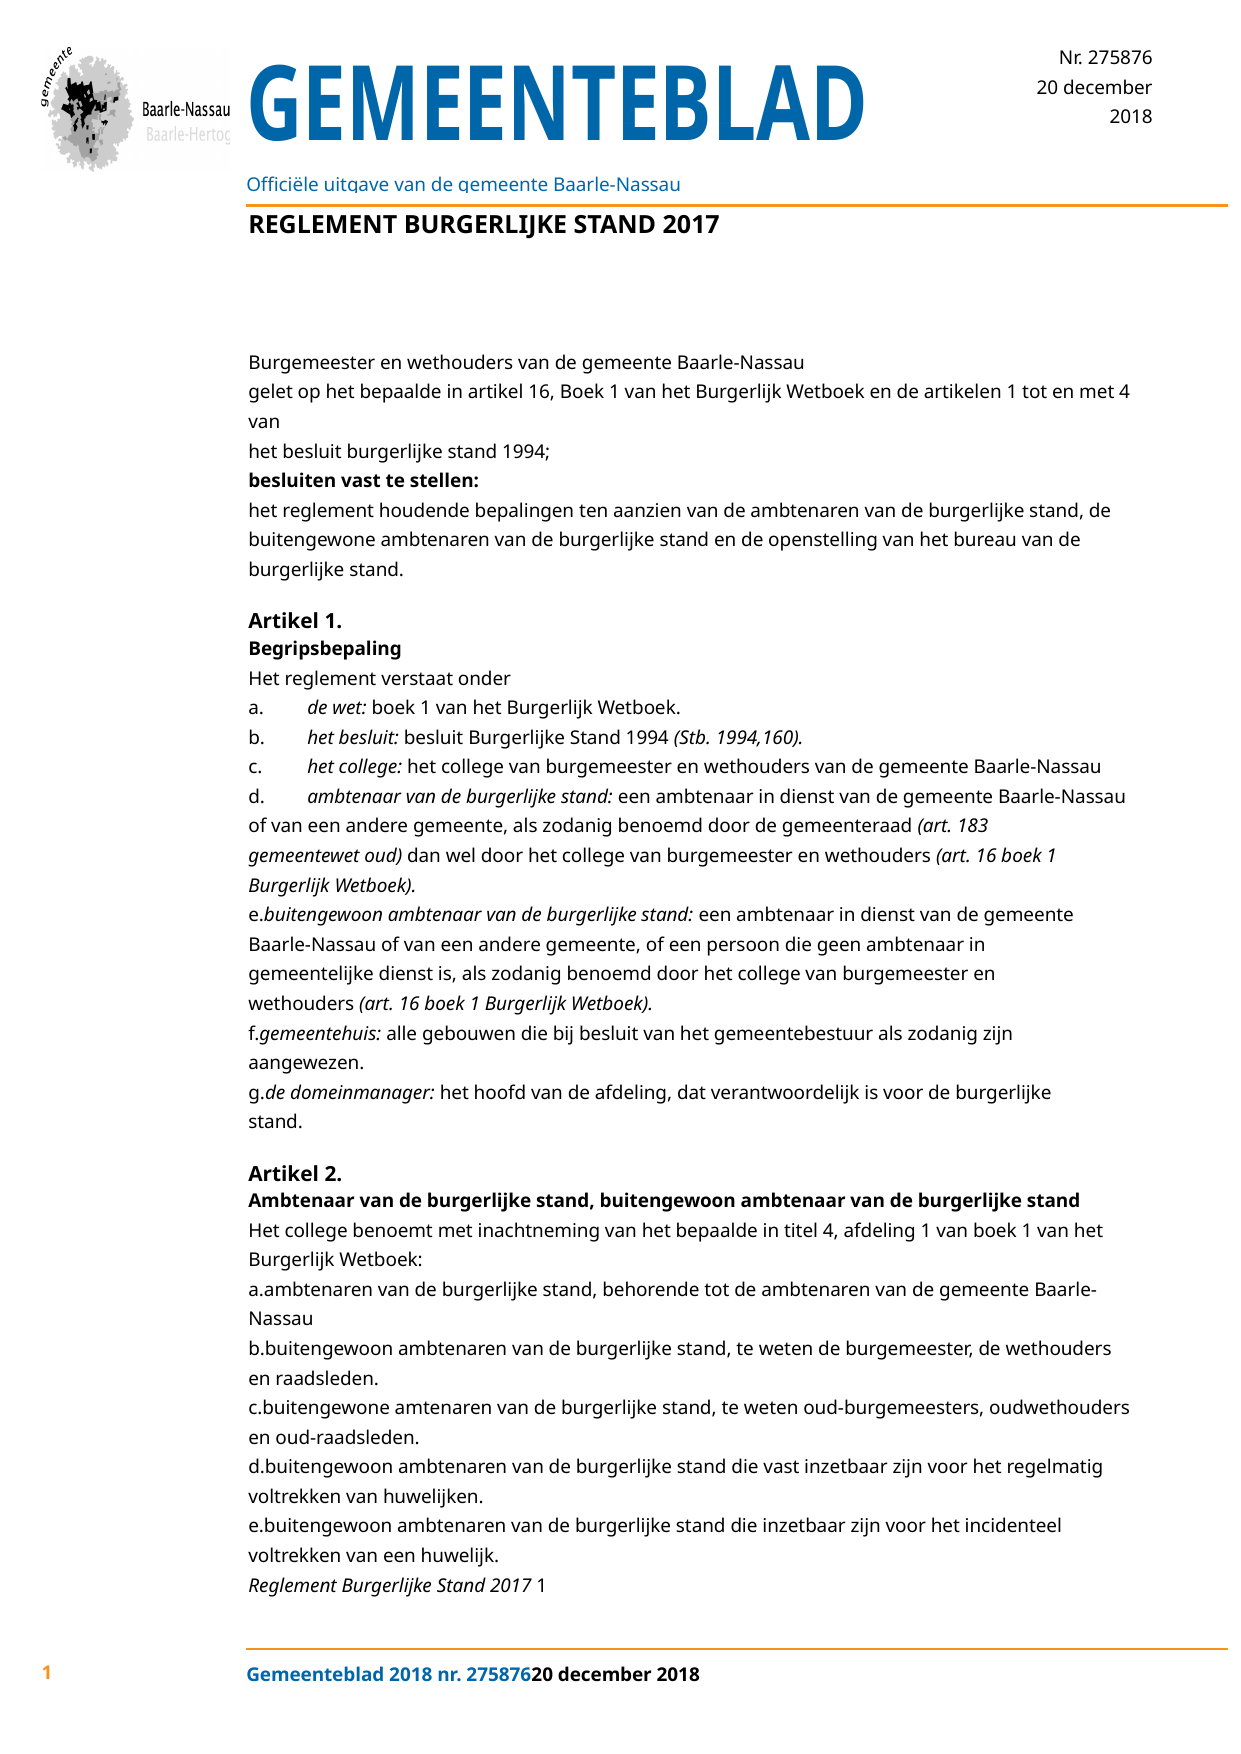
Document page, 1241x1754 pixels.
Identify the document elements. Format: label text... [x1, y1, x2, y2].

text en oud-raadsleden. [248, 1424, 1152, 1450]
list ambtenaar van de burgerlijke stand: een ambtenaar in dienst van de gemeente Baarle-Nassau [248, 783, 1152, 809]
text besluiten vast te stellen: [248, 467, 1152, 493]
text voltrekken van huwelijken. [248, 1483, 1152, 1509]
list het besluit: besluit Burgerlijke Stand 1994 (Stb. 1994,160). [248, 724, 1152, 749]
text Baarle-Nassau of van een andere gemeente, of een persoon die geen ambtenaar in [248, 931, 1152, 957]
text d.buitengewoon ambtenaren van de burgerlijke stand die vast inzetbaar zijn voor het regelmatig [248, 1453, 1152, 1479]
text Reglement Burgerlijke Stand 2017 1 [248, 1572, 1152, 1598]
text Burgemeester en wethouders van de gemeente Baarle-Nassau [248, 349, 1152, 375]
text en raadsleden. [248, 1365, 1152, 1391]
text Burgerlijk Wetboek: [248, 1246, 1152, 1272]
list het college: het college van burgemeester en wethouders van de gemeente Baarle-Nassau [248, 753, 1152, 779]
text Het reglement verstaat onder [248, 665, 1152, 690]
text Artikel 1. [248, 607, 1152, 635]
text Het college benoemt met inachtneming van het bepaalde in titel 4, afdeling 1 van boek 1 van het [248, 1217, 1152, 1243]
text voltrekken van een huwelijk. [248, 1542, 1152, 1568]
text REGLEMENT BURGERLIJKE STAND 2017 [248, 207, 1152, 241]
text wethouders (art. 16 boek 1 Burgerlijk Wetboek). [248, 990, 1152, 1016]
text g.de domeinmanager: het hoofd van de afdeling, dat verantwoordelijk is voor de burgerlijke [248, 1079, 1152, 1104]
text Begripsbepaling [248, 635, 1152, 661]
text gemeentelijke dienst is, als zodanig benoemd door het college van burgemeester en [248, 961, 1152, 986]
text stand. [248, 1108, 1152, 1134]
picture [41, 47, 231, 172]
text aangewezen. [248, 1049, 1152, 1075]
text e.buitengewoon ambtenaren van de burgerlijke stand die inzetbaar zijn voor het incidenteel [248, 1513, 1152, 1538]
text gelet op het bepaalde in artikel 16, Boek 1 van het Burgerlijk Wetboek en de artikelen 1 tot en met 4 van [248, 379, 1152, 434]
text Artikel 2. [248, 1159, 1152, 1187]
text het besluit burgerlijke stand 1994; [248, 438, 1152, 464]
text of van een andere gemeente, als zodanig benoemd door de gemeenteraad (art. 183 [248, 813, 1152, 838]
text burgerlijke stand. [248, 556, 1152, 582]
text buitengewone ambtenaren van de burgerlijke stand en de openstelling van het bureau van de [248, 527, 1152, 552]
text gemeentewet oud) dan wel door het college van burgemeester en wethouders (art. 16 boek 1 [248, 842, 1152, 868]
text e.buitengewoon ambtenaar van de burgerlijke stand: een ambtenaar in dienst van de gemeente [248, 901, 1152, 927]
text het reglement houdende bepalingen ten aanzien van de ambtenaren van de burgerlijke stand, de [248, 497, 1152, 523]
text Nassau [248, 1306, 1152, 1331]
text a.ambtenaren van de burgerlijke stand, behorende tot de ambtenaren van de gemeente Baarle- [248, 1276, 1152, 1302]
text c.buitengewone amtenaren van de burgerlijke stand, te weten oud-burgemeesters, oudwethouders [248, 1394, 1152, 1420]
text f.gemeentehuis: alle gebouwen die bij besluit van het gemeentebestuur als zodanig zijn [248, 1020, 1152, 1045]
list de wet: boek 1 van het Burgerlijk Wetboek. [248, 694, 1152, 720]
text b.buitengewoon ambtenaren van de burgerlijke stand, te weten de burgemeester, de wethouders [248, 1335, 1152, 1361]
text Burgerlijk Wetboek). [248, 872, 1152, 897]
text Ambtenaar van de burgerlijke stand, buitengewoon ambtenaar van de burgerlijke stand [248, 1187, 1152, 1213]
